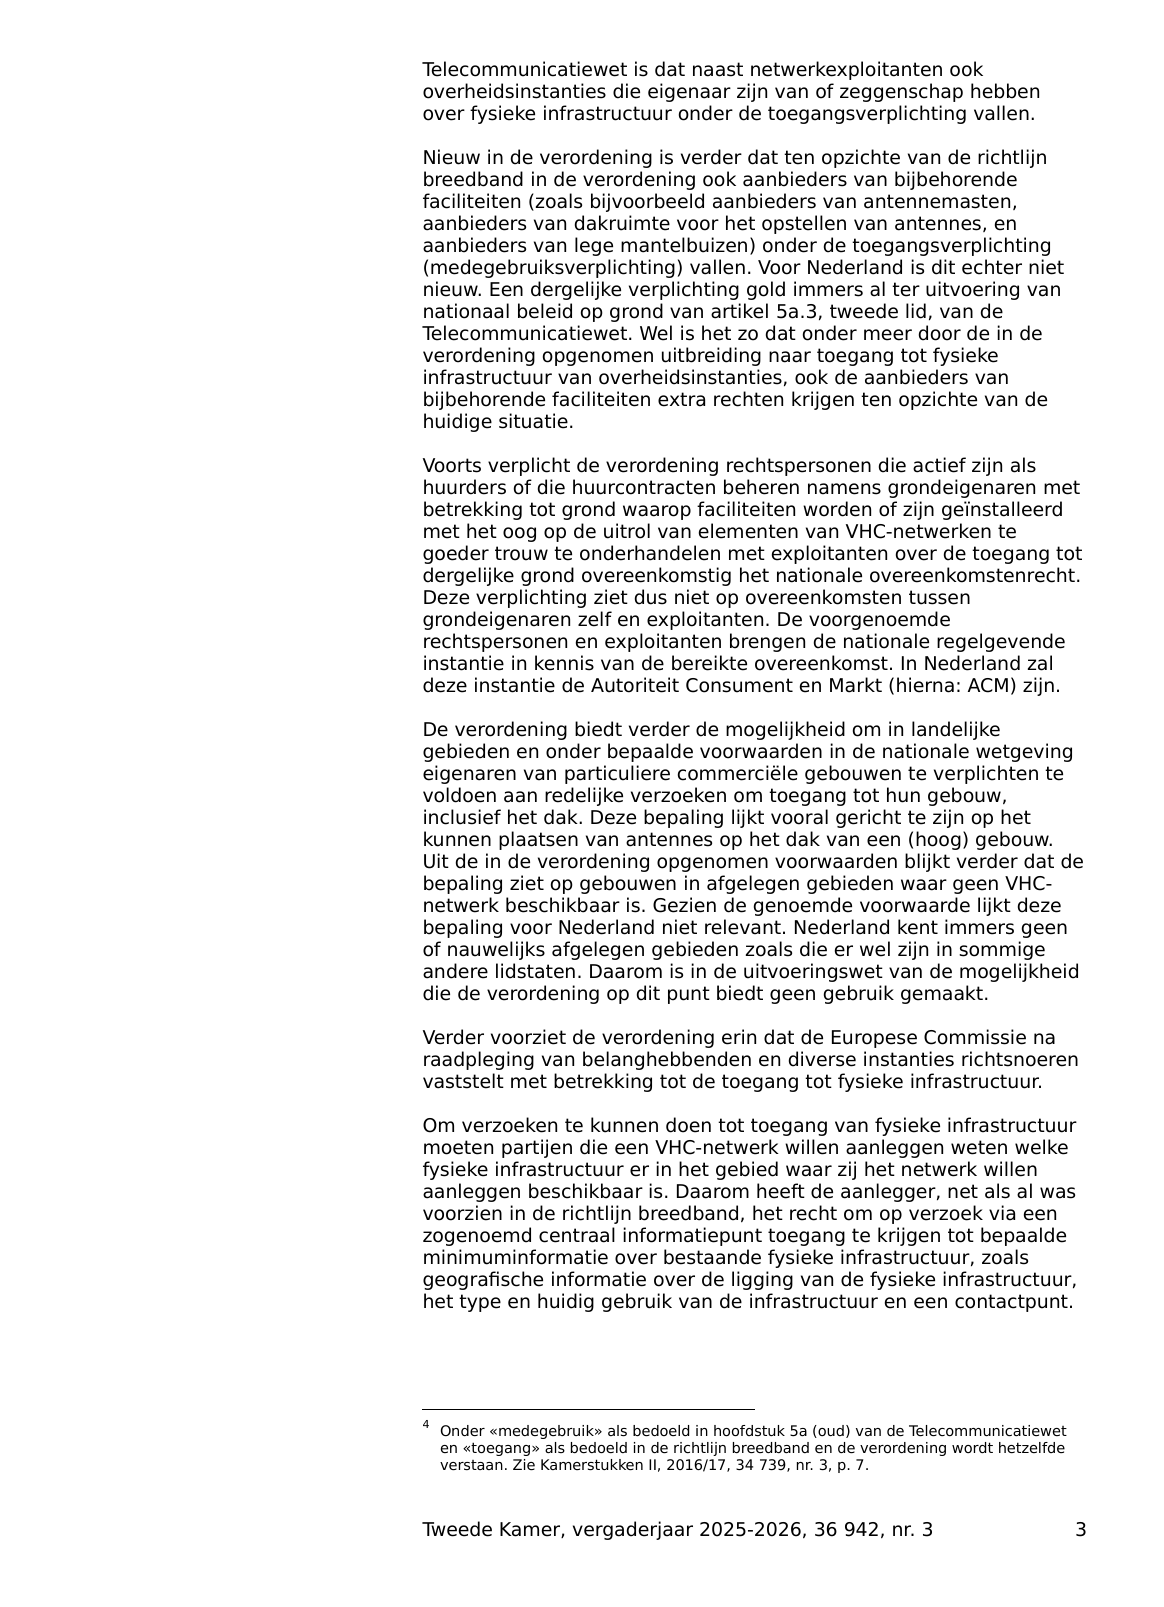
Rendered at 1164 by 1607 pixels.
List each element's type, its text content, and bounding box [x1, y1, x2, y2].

text De verordening biedt verder de mogelijkheid om in landelijke gebieden en onder bepaalde voorwaarden in de nationale wetgeving eigenaren van particuliere commerciële gebouwen te verplichten te voldoen aan redelijke verzoeken om toegang tot hun gebouw, inclusief het dak. Deze bepaling lijkt vooral gericht te zijn op het kunnen plaatsen van antennes op het dak van een (hoog) gebouw. Uit de in de verordening opgenomen voorwaarden blijkt verder dat de bepaling ziet op gebouwen in afgelegen gebieden waar geen VHC-netwerk beschikbaar is. Gezien de genoemde voorwaarde lijkt deze bepaling voor Nederland niet relevant. Nederland kent immers geen of nauwelijks afgelegen gebieden zoals die er wel zijn in sommige andere lidstaten. Daarom is in de uitvoeringswet van de mogelijkheid die de verordening op dit punt biedt geen gebruik gemaakt. [422, 719, 1087, 1005]
text Verder voorziet de verordening erin dat de Europese Commissie na raadpleging van belanghebbenden en diverse instanties richtsnoeren vaststelt met betrekking tot de toegang tot fysieke infrastructuur. [422, 1027, 1087, 1093]
text Om verzoeken te kunnen doen tot toegang van fysieke infrastructuur moeten partijen die een VHC-netwerk willen aanleggen weten welke fysieke infrastructuur er in het gebied waar zij het netwerk willen aanleggen beschikbaar is. Daarom heeft de aanlegger, net als al was voorzien in de richtlijn breedband, het recht om op verzoek via een zogenoemd centraal informatiepunt toegang te krijgen tot bepaalde minimuminformatie over bestaande fysieke infrastructuur, zoals geografische informatie over de ligging van de fysieke infrastructuur, het type en huidig gebruik van de infrastructuur en een contactpunt. [422, 1115, 1087, 1313]
text Voorts verplicht de verordening rechtspersonen die actief zijn als huurders of die huurcontracten beheren namens grondeigenaren met betrekking tot grond waarop faciliteiten worden of zijn geïnstalleerd met het oog op de uitrol van elementen van VHC-netwerken te goeder trouw te onderhandelen met exploitanten over de toegang tot dergelijke grond overeenkomstig het nationale overeenkomstenrecht. Deze verplichting ziet dus niet op overeenkomsten tussen grondeigenaren zelf en exploitanten. De voorgenoemde rechtspersonen en exploitanten brengen de nationale regelgevende instantie in kennis van de bereikte overeenkomst. In Nederland zal deze instantie de Autoriteit Consument en Markt (hierna: ACM) zijn. [422, 455, 1087, 697]
text Telecommunicatiewet is dat naast netwerkexploitanten ook overheidsinstanties die eigenaar zijn van of zeggenschap hebben over fysieke infrastructuur onder de toegangsverplichting vallen. [422, 59, 1087, 125]
text Onder «medegebruik» als bedoeld in hoofdstuk 5a (oud) van de Telecommunicatiewet en «toegang» als bedoeld in de richtlijn breedband en de verordening wordt hetzelfde verstaan. Zie Kamerstukken II, 2016/17, 34 739, nr. 3, p. 7. [422, 1418, 1087, 1474]
text Nieuw in de verordening is verder dat ten opzichte van de richtlijn breedband in de verordening ook aanbieders van bijbehorende faciliteiten (zoals bijvoorbeeld aanbieders van antennemasten, aanbieders van dakruimte voor het opstellen van antennes, en aanbieders van lege mantelbuizen) onder de toegangsverplichting (medegebruiksverplichting) vallen. Voor Nederland is dit echter niet nieuw. Een dergelijke verplichting gold immers al ter uitvoering van nationaal beleid op grond van artikel 5a.3, tweede lid, van de Telecommunicatiewet. Wel is het zo dat onder meer door de in de verordening opgenomen uitbreiding naar toegang tot fysieke infrastructuur van overheidsinstanties, ook de aanbieders van bijbehorende faciliteiten extra rechten krijgen ten opzichte van de huidige situatie. [422, 147, 1087, 433]
